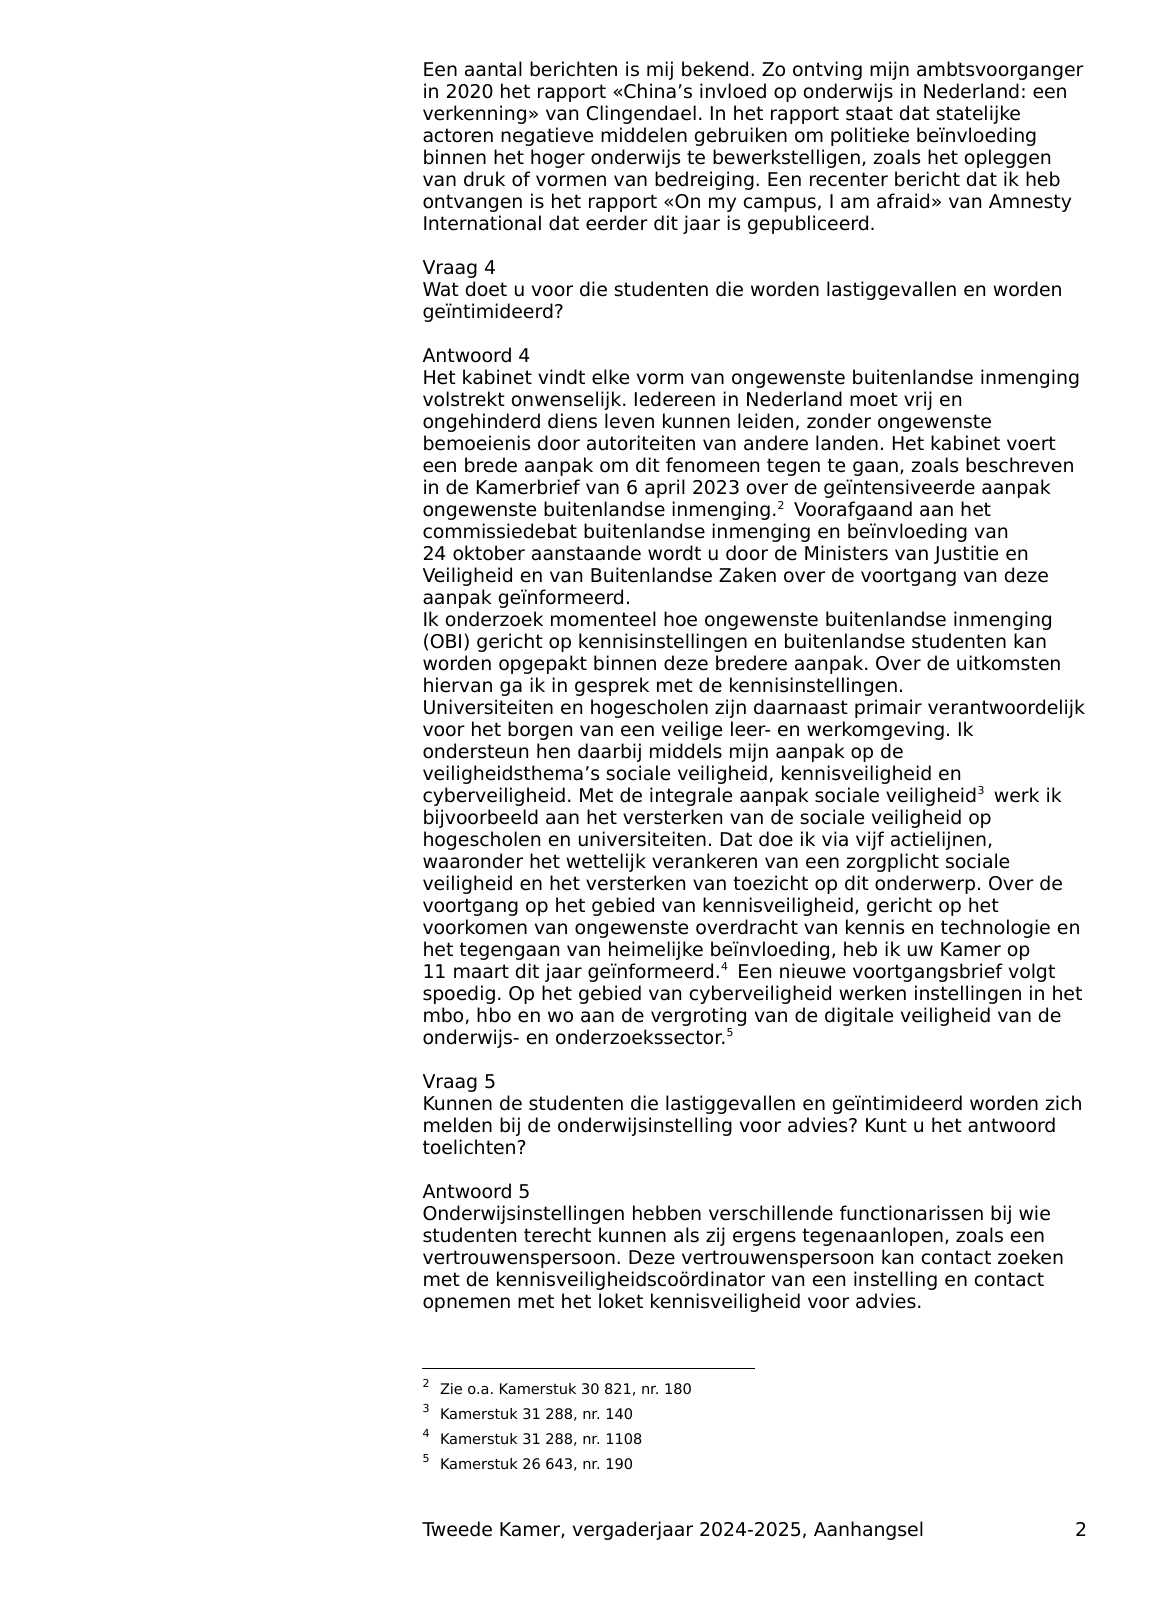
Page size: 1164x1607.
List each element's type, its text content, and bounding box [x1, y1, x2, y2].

text Universiteiten en hogescholen zijn daarnaast primair verantwoordelijk voor het borgen van een veilige leer- en werkomgeving. Ik ondersteun hen daarbij middels mijn aanpak op de veiligheidsthema’s sociale veiligheid, kennisveiligheid en cyberveiligheid. Met de integrale aanpak sociale veiligheid werk ik bijvoorbeeld aan het versterken van de sociale veiligheid op hogescholen en universiteiten. Dat doe ik via vijf actielijnen, waaronder het wettelijk verankeren van een zorgplicht sociale veiligheid en het versterken van toezicht op dit onderwerp. Over de voortgang op het gebied van kennisveiligheid, gericht op het voorkomen van ongewenste overdracht van kennis en technologie en het tegengaan van heimelijke beïnvloeding, heb ik uw Kamer op 11 maart dit jaar geïnformeerd. Een nieuwe voortgangsbrief volgt spoedig. Op het gebied van cyberveiligheid werken instellingen in het mbo, hbo en wo aan de vergroting van de digitale veiligheid van de onderwijs- en onderzoekssector. [422, 697, 1087, 1048]
text Wat doet u voor die studenten die worden lastiggevallen en worden geïntimideerd? [422, 279, 1087, 323]
text Vraag 4 [422, 257, 1087, 279]
text Antwoord 5 [422, 1181, 1087, 1203]
text Ik onderzoek momenteel hoe ongewenste buitenlandse inmenging (OBI) gericht op kennisinstellingen en buitenlandse studenten kan worden opgepakt binnen deze bredere aanpak. Over de uitkomsten hiervan ga ik in gesprek met de kennisinstellingen. [422, 609, 1087, 697]
text Vraag 5 [422, 1071, 1087, 1093]
text Het kabinet vindt elke vorm van ongewenste buitenlandse inmenging volstrekt onwenselijk. Iedereen in Nederland moet vrij en ongehinderd diens leven kunnen leiden, zonder ongewenste bemoeienis door autoriteiten van andere landen. Het kabinet voert een brede aanpak om dit fenomeen tegen te gaan, zoals beschreven in de Kamerbrief van 6 april 2023 over de geïntensiveerde aanpak ongewenste buitenlandse inmenging. Voorafgaand aan het commissiedebat buitenlandse inmenging en beïnvloeding van 24 oktober aanstaande wordt u door de Ministers van Justitie en Veiligheid en van Buitenlandse Zaken over de voortgang van deze aanpak geïnformeerd. [422, 367, 1087, 609]
text Een aantal berichten is mij bekend. Zo ontving mijn ambtsvoorganger in 2020 het rapport «China’s invloed op onderwijs in Nederland: een verkenning» van Clingendael. In het rapport staat dat statelijke actoren negatieve middelen gebruiken om politieke beïnvloeding binnen het hoger onderwijs te bewerkstelligen, zoals het opleggen van druk of vormen van bedreiging. Een recenter bericht dat ik heb ontvangen is het rapport «On my campus, I am afraid» van Amnesty International dat eerder dit jaar is gepubliceerd. [422, 59, 1087, 235]
text Kamerstuk 31 288, nr. 1108 [422, 1427, 1087, 1449]
text Kamerstuk 26 643, nr. 190 [422, 1452, 1087, 1474]
text Zie o.a. Kamerstuk 30 821, nr. 180 [422, 1377, 1087, 1399]
text Antwoord 4 [422, 345, 1087, 367]
text Onderwijsinstellingen hebben verschillende functionarissen bij wie studenten terecht kunnen als zij ergens tegenaanlopen, zoals een vertrouwenspersoon. Deze vertrouwenspersoon kan contact zoeken met de kennisveiligheidscoördinator van een instelling en contact opnemen met het loket kennisveiligheid voor advies. [422, 1203, 1087, 1313]
text Kamerstuk 31 288, nr. 140 [422, 1402, 1087, 1424]
text Kunnen de studenten die lastiggevallen en geïntimideerd worden zich melden bij de onderwijsinstelling voor advies? Kunt u het antwoord toelichten? [422, 1093, 1087, 1159]
